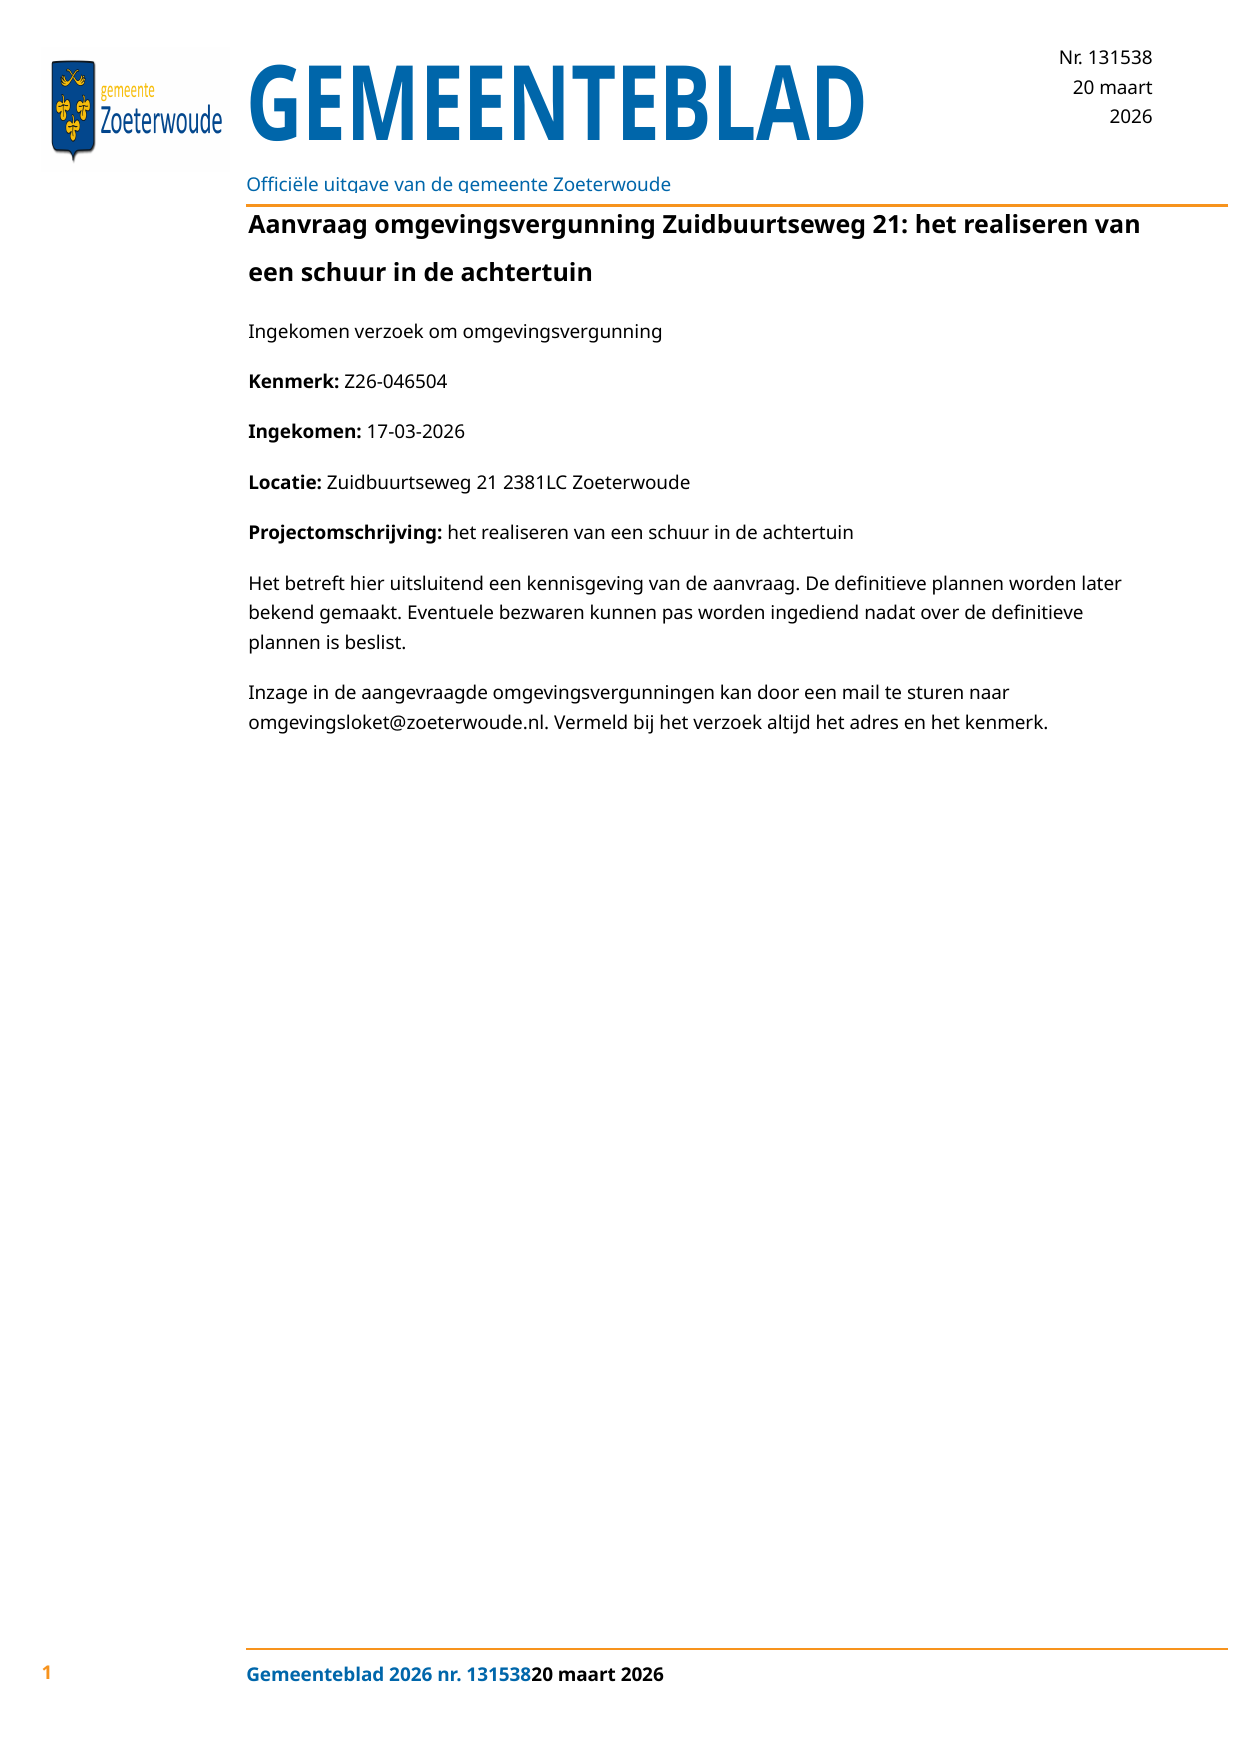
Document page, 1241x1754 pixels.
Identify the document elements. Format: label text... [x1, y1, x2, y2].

text Ingekomen: 17-03-2026 [248, 419, 1152, 444]
text Aanvraag omgevingsvergunning Zuidbuurtseweg 21: het realiseren van een schuur in de achtertuin [248, 207, 1152, 288]
text Projectomschrijving: het realiseren van een schuur in de achtertuin [248, 519, 1152, 545]
text Inzage in de aangevraagde omgevingsvergunningen kan door een mail te sturen naar omgevingsloket@zoeterwoude.nl. Vermeld bij het verzoek altijd het adres en het kenmerk. [248, 679, 1152, 735]
text Locatie: Zuidbuurtseweg 21 2381LC Zoeterwoude [248, 469, 1152, 495]
text Kenmerk: Z26-046504 [248, 368, 1152, 394]
text Ingekomen verzoek om omgevingsvergunning [248, 318, 1152, 344]
text Het betreft hier uitsluitend een kennisgeving van de aanvraag. De definitieve plannen worden later bekend gemaakt. Eventuele bezwaren kunnen pas worden ingediend nadat over de definitieve plannen is beslist. [248, 570, 1152, 655]
picture [41, 47, 231, 172]
